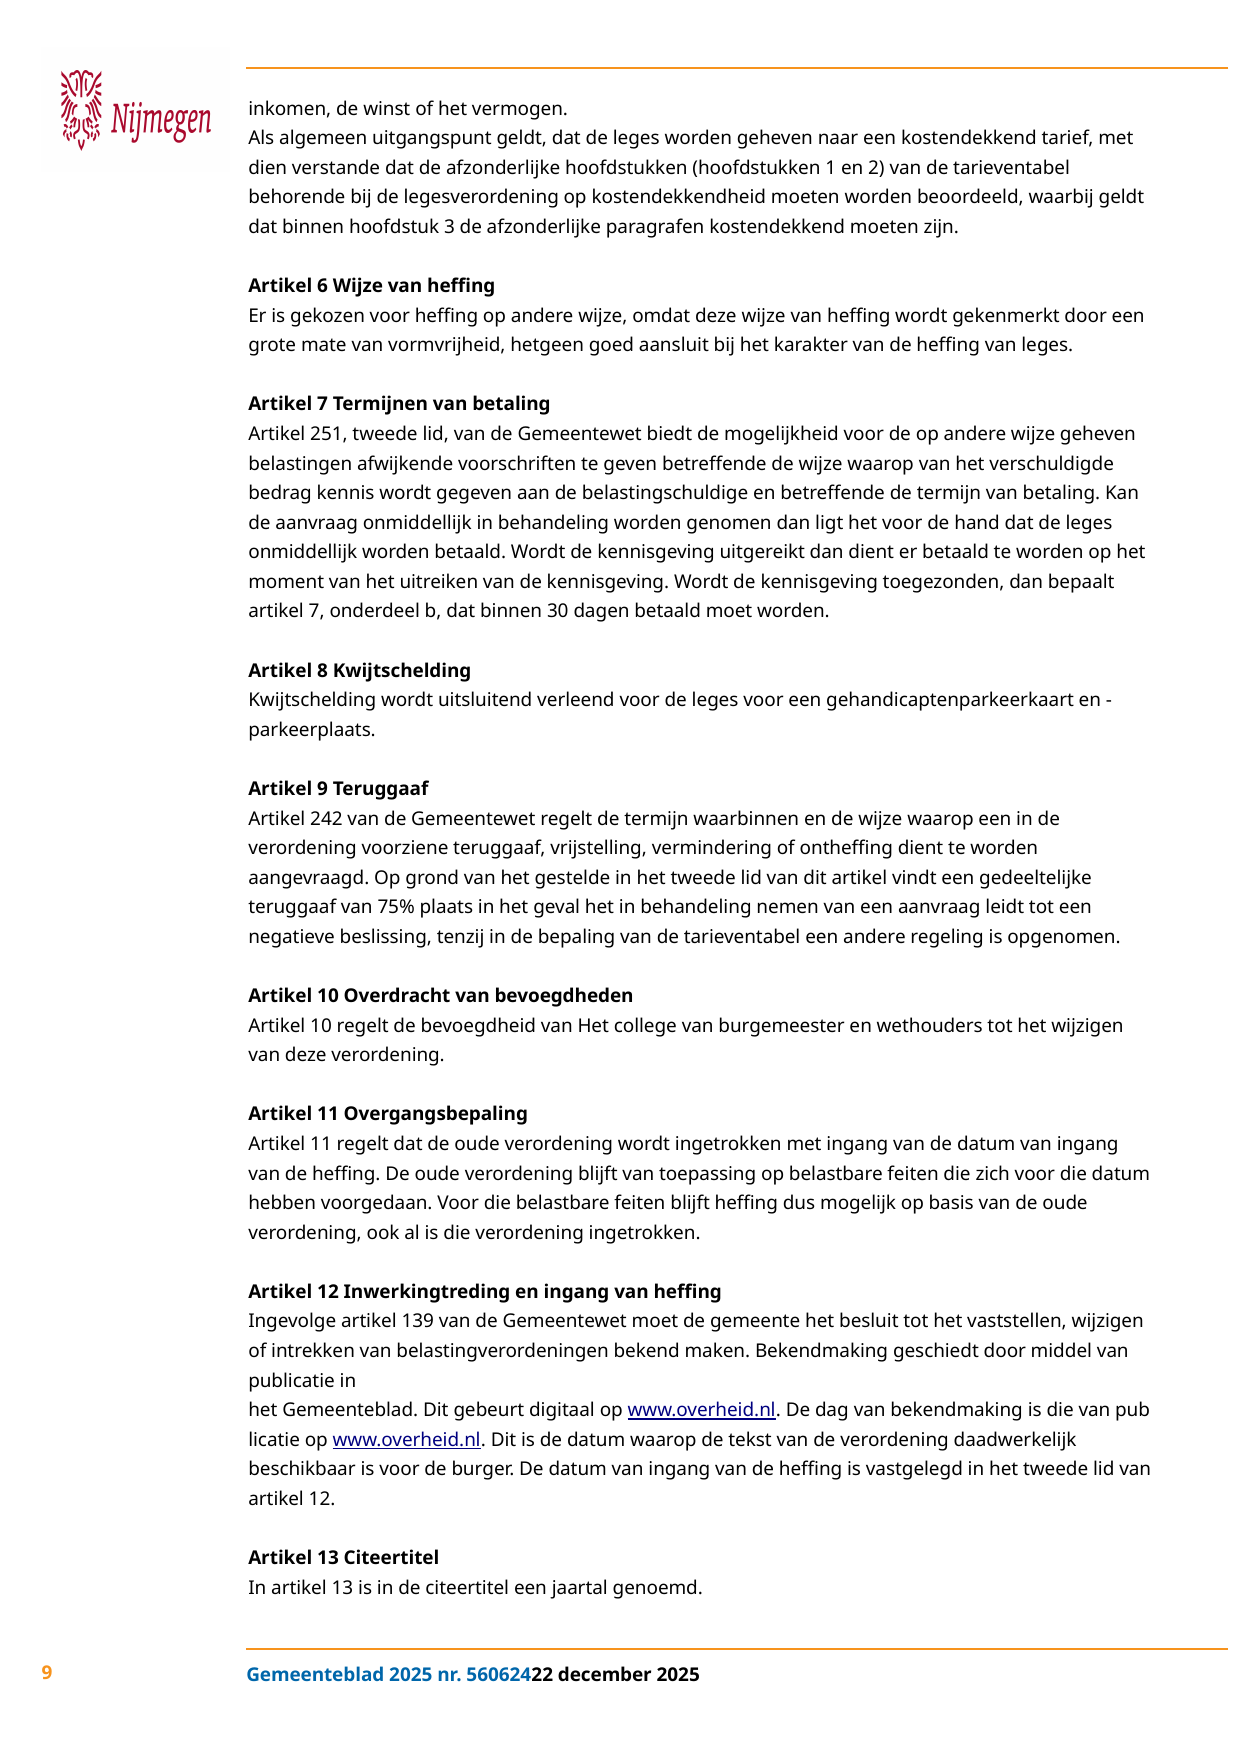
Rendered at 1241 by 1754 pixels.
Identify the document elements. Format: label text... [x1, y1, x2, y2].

text Artikel 12 Inwerkingtreding en ingang van heffing [248, 1278, 1152, 1304]
text Als algemeen uitgangspunt geldt, dat de leges worden geheven naar een kostendekkend tarief, met dien verstande dat de afzonderlijke hoofdstukken (hoofdstukken 1 en 2) van de tarieventabel behorende bij de legesverordening op kostendekkendheid moeten worden beoordeeld, waarbij geldt dat binnen hoofdstuk 3 de afzonderlijke paragrafen kostendekkend moeten zijn. [248, 124, 1152, 239]
text Artikel 7 Termijnen van betaling [248, 391, 1152, 416]
text Er is gekozen voor heffing op andere wijze, omdat deze wijze van heffing wordt gekenmerkt door een grote mate van vormvrijheid, hetgeen goed aansluit bij het karakter van de heffing van leges. [248, 302, 1152, 357]
text Ingevolge artikel 139 van de Gemeentewet moet de gemeente het besluit tot het vaststellen, wijzigen of intrekken van belastingverordeningen bekend maken. Bekendmaking geschiedt door middel van publicatie in het Gemeenteblad. Dit gebeurt digitaal op www.overheid.nl. De dag van bekendmaking is die van publicatie op www.overheid.nl. Dit is de datum waarop de tekst van de verordening daadwerkelijk beschikbaar is voor de burger. De datum van ingang van de heffing is vastgelegd in het tweede lid van artikel 12. [248, 1308, 1152, 1511]
text Artikel 242 van de Gemeentewet regelt de termijn waarbinnen en de wijze waarop een in de verordening voorziene teruggaaf, vrijstelling, vermindering of ontheffing dient te worden aangevraagd. Op grond van het gestelde in het tweede lid van dit artikel vindt een gedeeltelijke teruggaaf van 75% plaats in het geval het in behandeling nemen van een aanvraag leidt tot een negatieve beslissing, tenzij in de bepaling van de tarieventabel een andere regeling is opgenomen. [248, 805, 1152, 949]
picture [41, 47, 231, 172]
text Artikel 10 regelt de bevoegdheid van Het college van burgemeester en wethouders tot het wijzigen van deze verordening. [248, 1012, 1152, 1067]
text Artikel 8 Kwijtschelding [248, 657, 1152, 683]
text Artikel 13 Citeertitel [248, 1544, 1152, 1570]
text Artikel 9 Teruggaaf [248, 775, 1152, 801]
text Artikel 11 Overgangsbepaling [248, 1101, 1152, 1126]
text In artikel 13 is in de citeertitel een jaartal genoemd. [248, 1574, 1152, 1600]
text Artikel 10 Overdracht van bevoegdheden [248, 982, 1152, 1008]
text inkomen, de winst of het vermogen. [248, 95, 1152, 121]
text Artikel 11 regelt dat de oude verordening wordt ingetrokken met ingang van de datum van ingang van de heffing. De oude verordening blijft van toepassing op belastbare feiten die zich voor die datum hebben voorgedaan. Voor die belastbare feiten blijft heffing dus mogelijk op basis van de oude verordening, ook al is die verordening ingetrokken. [248, 1130, 1152, 1245]
text Artikel 251, tweede lid, van de Gemeentewet biedt de mogelijkheid voor de op andere wijze geheven belastingen afwijkende voorschriften te geven betreffende de wijze waarop van het verschuldigde bedrag kennis wordt gegeven aan de belastingschuldige en betreffende de termijn van betaling. Kan de aanvraag onmiddellijk in behandeling worden genomen dan ligt het voor de hand dat de leges onmiddellijk worden betaald. Wordt de kennisgeving uitgereikt dan dient er betaald te worden op het moment van het uitreiken van de kennisgeving. Wordt de kennisgeving toegezonden, dan bepaalt artikel 7, onderdeel b, dat binnen 30 dagen betaald moet worden. [248, 420, 1152, 623]
text Artikel 6 Wijze van heffing [248, 272, 1152, 298]
text Kwijtschelding wordt uitsluitend verleend voor de leges voor een gehandicaptenparkeerkaart en -parkeerplaats. [248, 686, 1152, 742]
